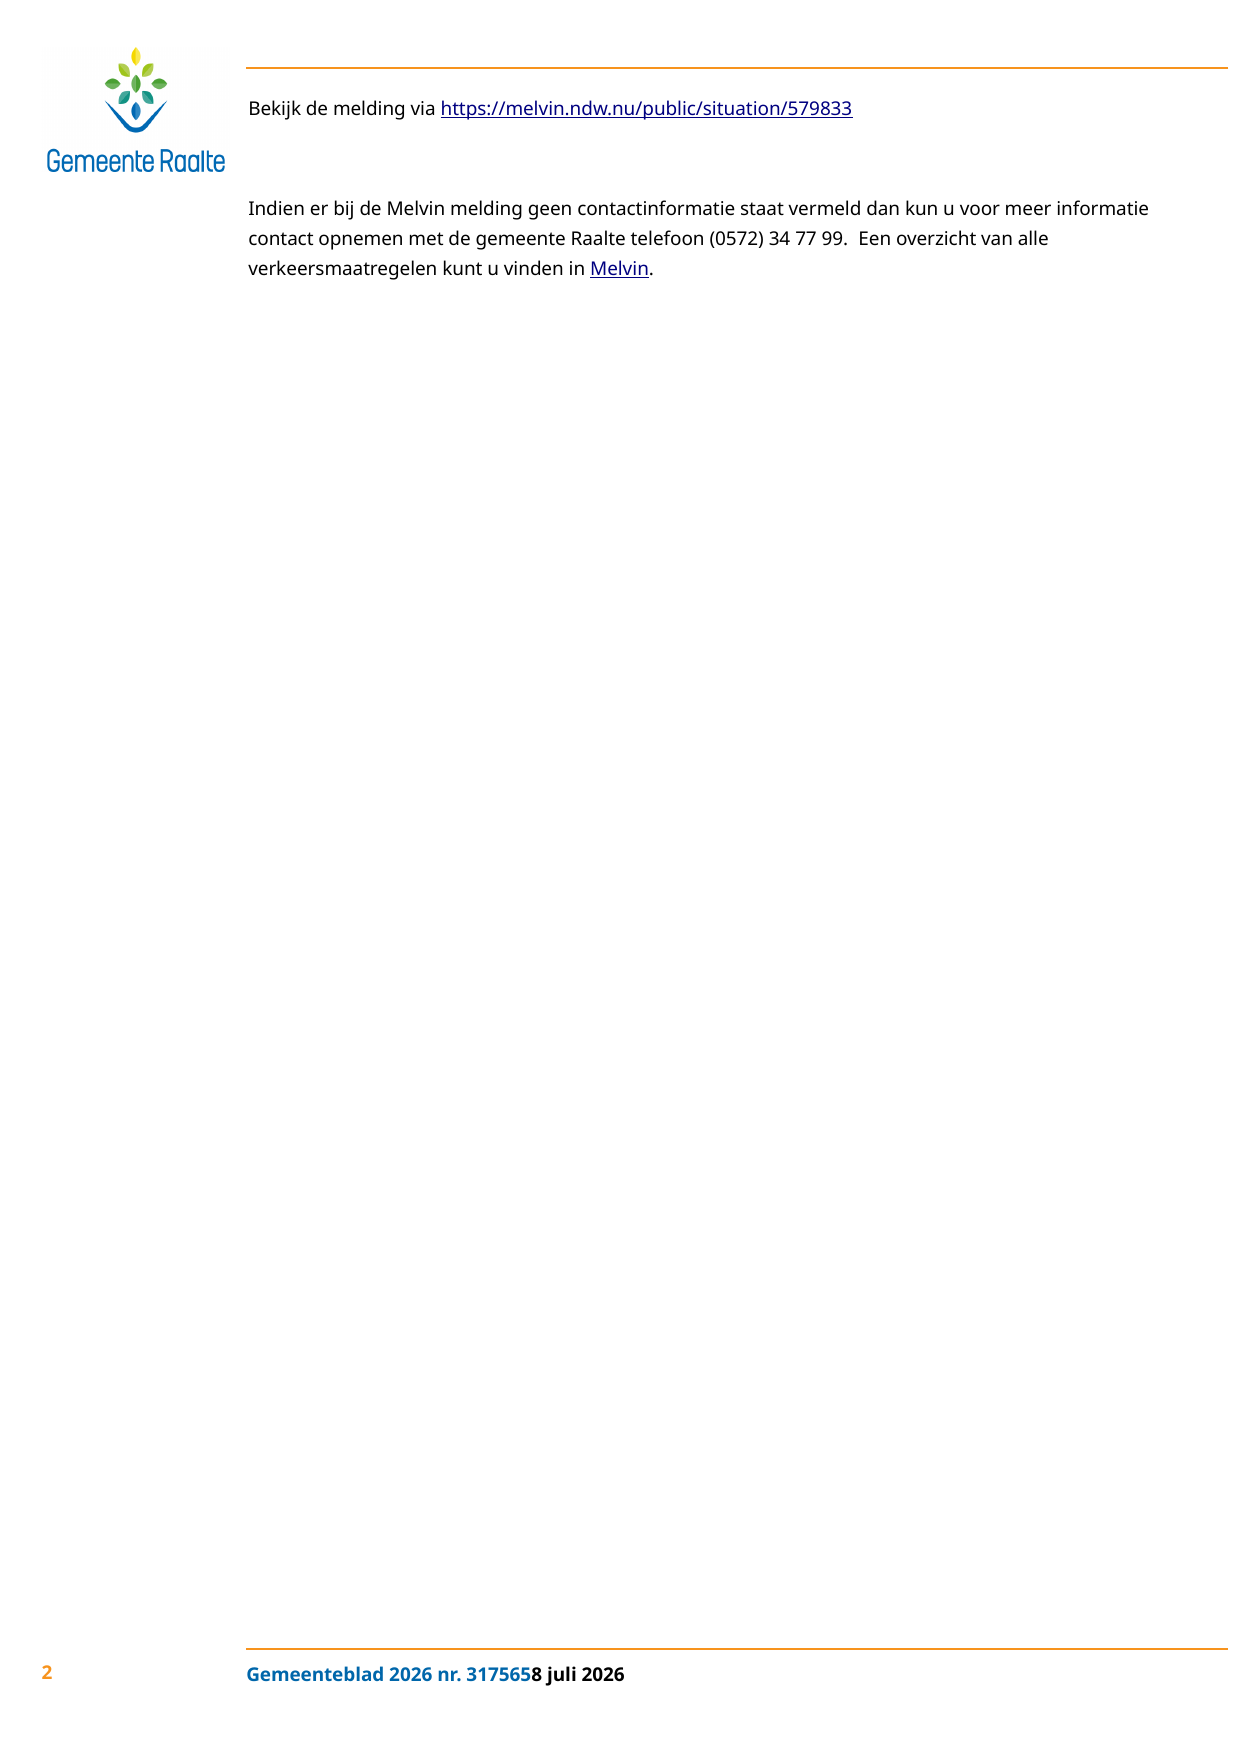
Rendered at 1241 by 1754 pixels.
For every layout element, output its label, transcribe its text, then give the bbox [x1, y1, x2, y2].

text Indien er bij de Melvin melding geen contactinformatie staat vermeld dan kun u voor meer informatie contact opnemen met de gemeente Raalte telefoon (0572) 34 77 99. Een overzicht van alle verkeersmaatregelen kunt u vinden in Melvin. [248, 196, 1152, 281]
picture [41, 47, 231, 172]
text Bekijk de melding via https://melvin.ndw.nu/public/situation/579833 [248, 95, 1152, 121]
